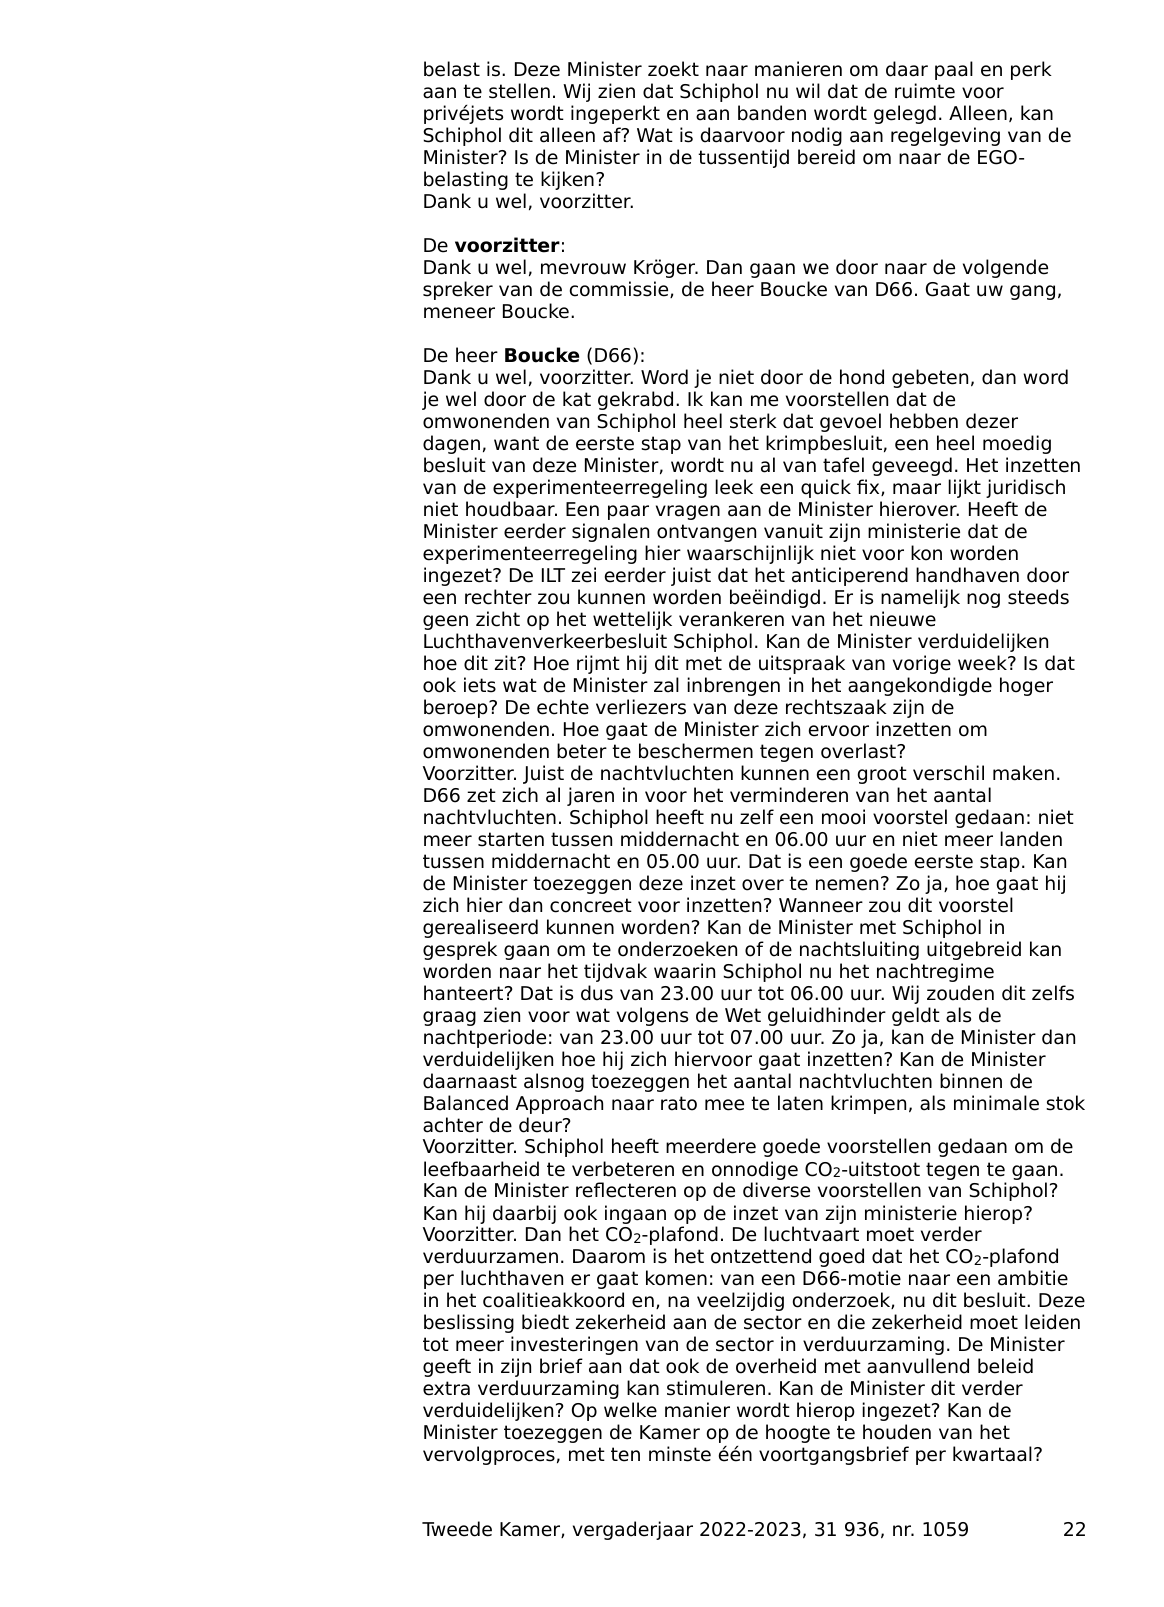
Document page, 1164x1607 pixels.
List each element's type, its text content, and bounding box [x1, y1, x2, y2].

text Dank u wel, voorzitter. [422, 191, 1087, 213]
text De voorzitter: [422, 235, 1087, 257]
text Voorzitter. Dan het CO2-plafond. De luchtvaart moet verder verduurzamen. Daarom is het ontzettend goed dat het CO2-plafond per luchthaven er gaat komen: van een D66-motie naar een ambitie in het coalitieakkoord en, na veelzijdig onderzoek, nu dit besluit. Deze beslissing biedt zekerheid aan de sector en die zekerheid moet leiden tot meer investeringen van de sector in verduurzaming. De Minister geeft in zijn brief aan dat ook de overheid met aanvullend beleid extra verduurzaming kan stimuleren. Kan de Minister dit verder verduidelijken? Op welke manier wordt hierop ingezet? Kan de Minister toezeggen de Kamer op de hoogte te houden van het vervolgproces, met ten minste één voortgangsbrief per kwartaal? [422, 1224, 1087, 1466]
text Voorzitter. Juist de nachtvluchten kunnen een groot verschil maken. D66 zet zich al jaren in voor het verminderen van het aantal nachtvluchten. Schiphol heeft nu zelf een mooi voorstel gedaan: niet meer starten tussen middernacht en 06.00 uur en niet meer landen tussen middernacht en 05.00 uur. Dat is een goede eerste stap. Kan de Minister toezeggen deze inzet over te nemen? Zo ja, hoe gaat hij zich hier dan concreet voor inzetten? Wanneer zou dit voorstel gerealiseerd kunnen worden? Kan de Minister met Schiphol in gesprek gaan om te onderzoeken of de nachtsluiting uitgebreid kan worden naar het tijdvak waarin Schiphol nu het nachtregime hanteert? Dat is dus van 23.00 uur tot 06.00 uur. Wij zouden dit zelfs graag zien voor wat volgens de Wet geluidhinder geldt als de nachtperiode: van 23.00 uur tot 07.00 uur. Zo ja, kan de Minister dan verduidelijken hoe hij zich hiervoor gaat inzetten? Kan de Minister daarnaast alsnog toezeggen het aantal nachtvluchten binnen de Balanced Approach naar rato mee te laten krimpen, als minimale stok achter de deur? [422, 763, 1087, 1136]
text Dank u wel, voorzitter. Word je niet door de hond gebeten, dan word je wel door de kat gekrabd. Ik kan me voorstellen dat de omwonenden van Schiphol heel sterk dat gevoel hebben dezer dagen, want de eerste stap van het krimpbesluit, een heel moedig besluit van deze Minister, wordt nu al van tafel geveegd. Het inzetten van de experimenteerregeling leek een quick fix, maar lijkt juridisch niet houdbaar. Een paar vragen aan de Minister hierover. Heeft de Minister eerder signalen ontvangen vanuit zijn ministerie dat de experimenteerregeling hier waarschijnlijk niet voor kon worden ingezet? De ILT zei eerder juist dat het anticiperend handhaven door een rechter zou kunnen worden beëindigd. Er is namelijk nog steeds geen zicht op het wettelijk verankeren van het nieuwe Luchthavenverkeerbesluit Schiphol. Kan de Minister verduidelijken hoe dit zit? Hoe rijmt hij dit met de uitspraak van vorige week? Is dat ook iets wat de Minister zal inbrengen in het aangekondigde hoger beroep? De echte verliezers van deze rechtszaak zijn de omwonenden. Hoe gaat de Minister zich ervoor inzetten om omwonenden beter te beschermen tegen overlast? [422, 367, 1087, 763]
text Voorzitter. Schiphol heeft meerdere goede voorstellen gedaan om de leefbaarheid te verbeteren en onnodige CO2-uitstoot tegen te gaan. Kan de Minister reflecteren op de diverse voorstellen van Schiphol? Kan hij daarbij ook ingaan op de inzet van zijn ministerie hierop? [422, 1136, 1087, 1224]
text Dank u wel, mevrouw Kröger. Dan gaan we door naar de volgende spreker van de commissie, de heer Boucke van D66. Gaat uw gang, meneer Boucke. [422, 257, 1087, 323]
text De heer Boucke (D66): [422, 345, 1087, 367]
text belast is. Deze Minister zoekt naar manieren om daar paal en perk aan te stellen. Wij zien dat Schiphol nu wil dat de ruimte voor privéjets wordt ingeperkt en aan banden wordt gelegd. Alleen, kan Schiphol dit alleen af? Wat is daarvoor nodig aan regelgeving van de Minister? Is de Minister in de tussentijd bereid om naar de EGO-belasting te kijken? [422, 59, 1087, 191]
